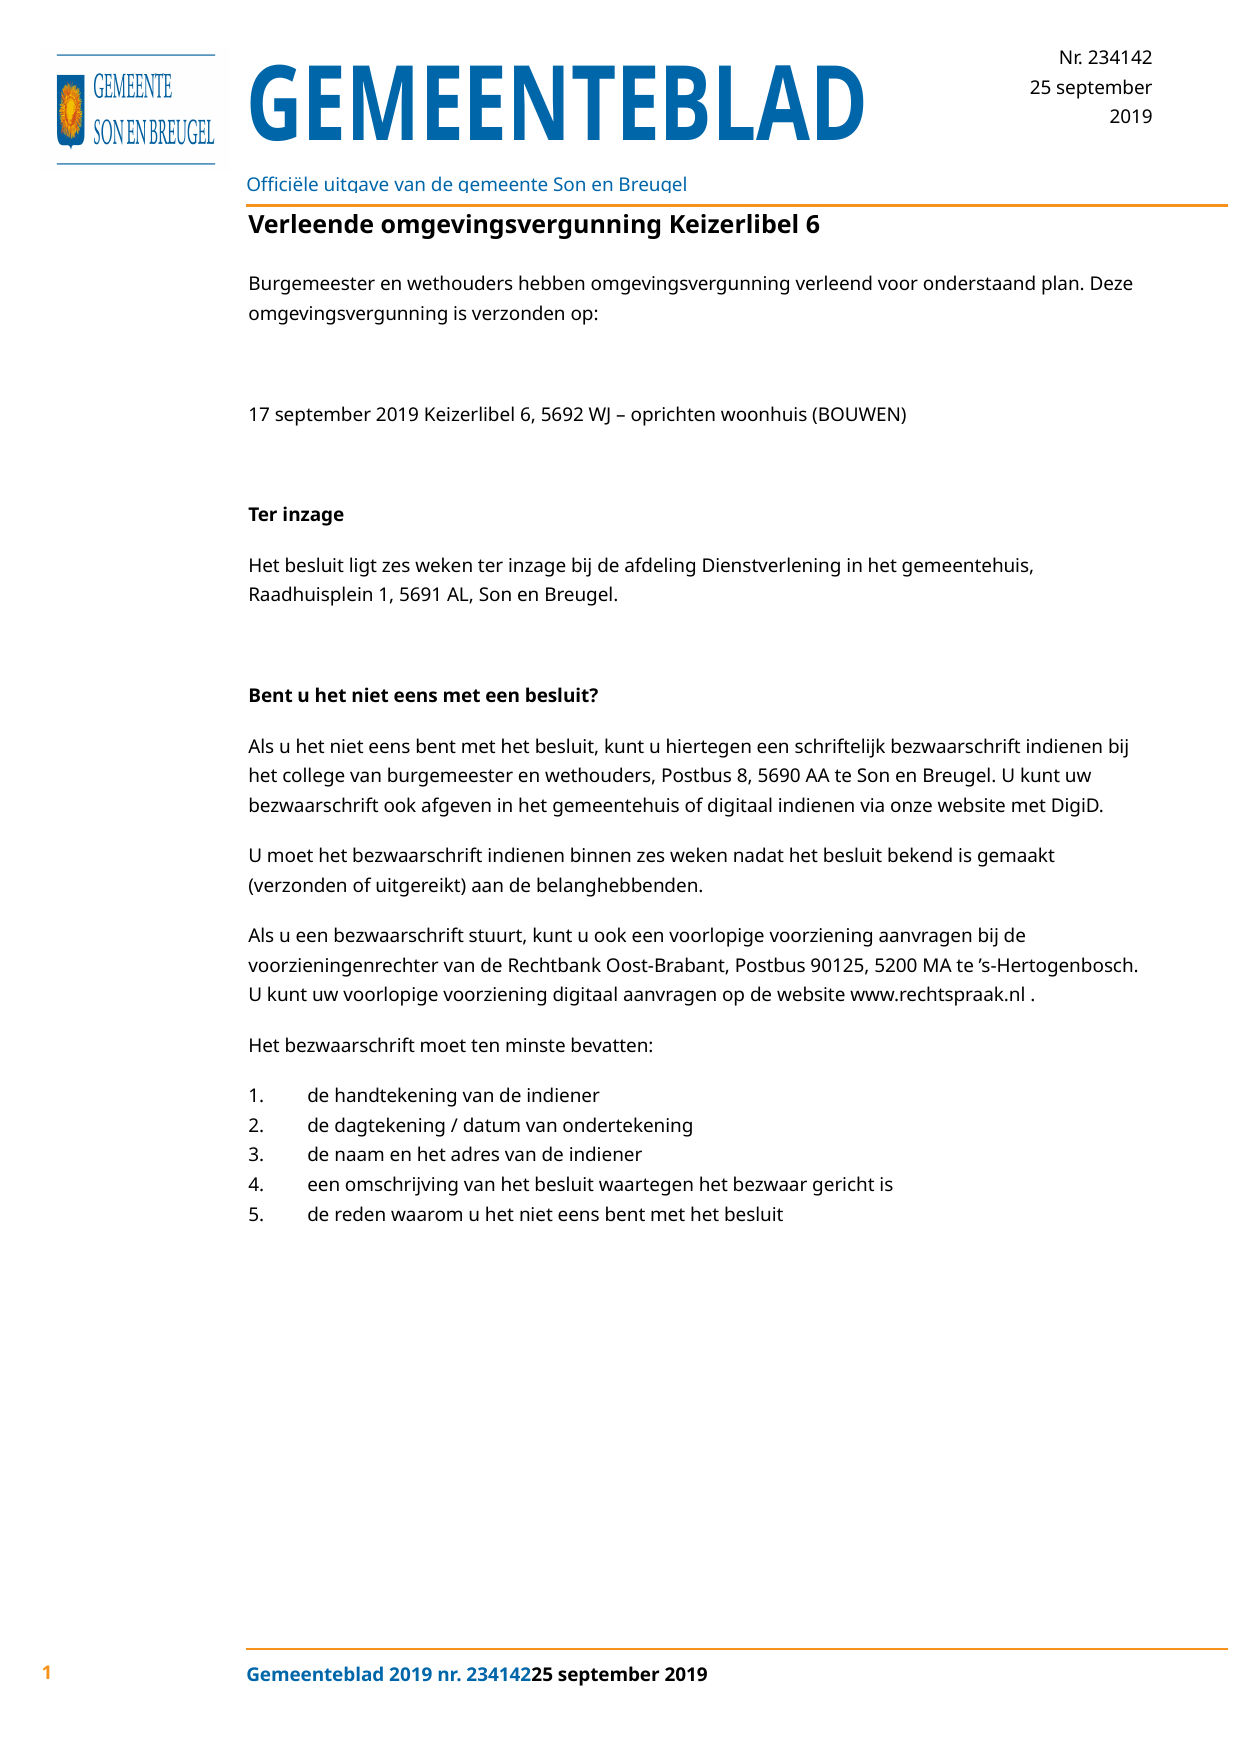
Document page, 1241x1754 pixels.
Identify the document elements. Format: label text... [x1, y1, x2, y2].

list de dagtekening / datum van ondertekening [248, 1112, 1152, 1138]
text 17 september 2019 Keizerlibel 6, 5692 WJ – oprichten woonhuis (BOUWEN) [248, 401, 1152, 426]
text Verleende omgevingsvergunning Keizerlibel 6 [248, 207, 1152, 241]
text Burgemeester en wethouders hebben omgevingsvergunning verleend voor onderstaand plan. Deze omgevingsvergunning is verzonden op: [248, 270, 1152, 326]
text U moet het bezwaarschrift indienen binnen zes weken nadat het besluit bekend is gemaakt (verzonden of uitgereikt) aan de belanghebbenden. [248, 842, 1152, 898]
text Bent u het niet eens met een besluit? [248, 682, 1152, 708]
list de naam en het adres van de indiener [248, 1142, 1152, 1167]
list de handtekening van de indiener [248, 1082, 1152, 1108]
text Het besluit ligt zes weken ter inzage bij de afdeling Dienstverlening in het gemeentehuis, Raadhuisplein 1, 5691 AL, Son en Breugel. [248, 552, 1152, 607]
text Het bezwaarschrift moet ten minste bevatten: [248, 1032, 1152, 1058]
text Als u een bezwaarschrift stuurt, kunt u ook een voorlopige voorziening aanvragen bij de voorzieningenrechter van de Rechtbank Oost-Brabant, Postbus 90125, 5200 MA te ’s-Hertogenbosch. U kunt uw voorlopige voorziening digitaal aanvragen op de website www.rechtspraak.nl . [248, 922, 1152, 1007]
text Als u het niet eens bent met het besluit, kunt u hiertegen een schriftelijk bezwaarschrift indienen bij het college van burgemeester en wethouders, Postbus 8, 5690 AA te Son en Breugel. U kunt uw bezwaarschrift ook afgeven in het gemeentehuis of digitaal indienen via onze website met DigiD. [248, 733, 1152, 818]
list een omschrijving van het besluit waartegen het bezwaar gericht is [248, 1171, 1152, 1197]
text Ter inzage [248, 502, 1152, 527]
list de reden waarom u het niet eens bent met het besluit [248, 1201, 1152, 1226]
picture [41, 47, 231, 172]
